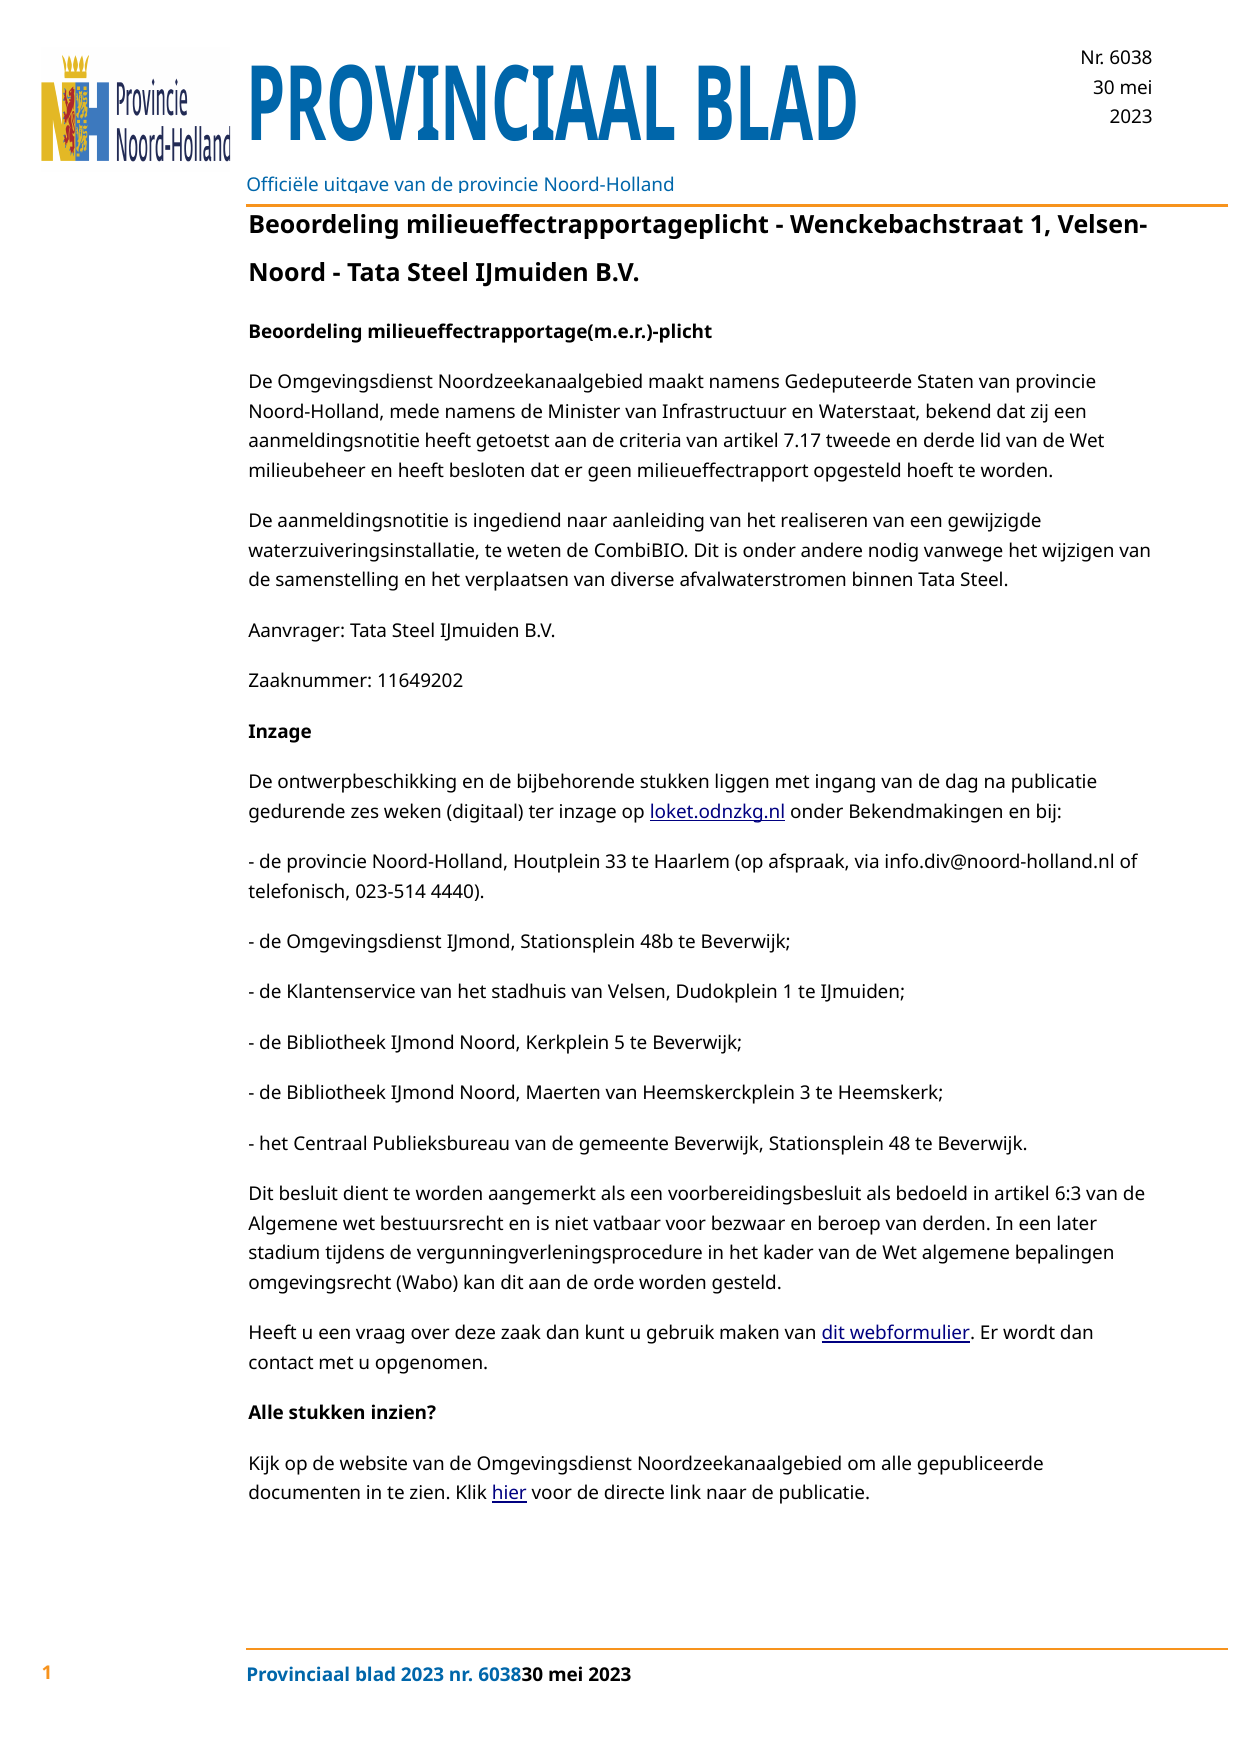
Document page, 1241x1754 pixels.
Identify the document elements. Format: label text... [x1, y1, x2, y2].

text - de provincie Noord-Holland, Houtplein 33 te Haarlem (op afspraak, via info.div@noord-holland.nl of telefonisch, 023-514 4440). [248, 848, 1152, 904]
text De ontwerpbeschikking en de bijbehorende stukken liggen met ingang van de dag na publicatie gedurende zes weken (digitaal) ter inzage op loket.odnzkg.nl onder Bekendmakingen en bij: [248, 768, 1152, 824]
text Heeft u een vraag over deze zaak dan kunt u gebruik maken van dit webformulier. Er wordt dan contact met u opgenomen. [248, 1319, 1152, 1375]
text - de Klantenservice van het stadhuis van Velsen, Dudokplein 1 te IJmuiden; [248, 979, 1152, 1004]
text Beoordeling milieueffectrapportage(m.e.r.)-plicht [248, 318, 1152, 344]
text Kijk op de website van de Omgevingsdienst Noordzeekanaalgebied om alle gepubliceerde documenten in te zien. Klik hier voor de directe link naar de publicatie. [248, 1450, 1152, 1505]
text - het Centraal Publieksbureau van de gemeente Beverwijk, Stationsplein 48 te Beverwijk. [248, 1130, 1152, 1156]
text - de Bibliotheek IJmond Noord, Maerten van Heemskerckplein 3 te Heemskerk; [248, 1079, 1152, 1105]
text Dit besluit dient te worden aangemerkt als een voorbereidingsbesluit als bedoeld in artikel 6:3 van de Algemene wet bestuursrecht en is niet vatbaar voor bezwaar en beroep van derden. In een later stadium tijdens de vergunningverleningsprocedure in het kader van de Wet algemene bepalingen omgevingsrecht (Wabo) kan dit aan de orde worden gesteld. [248, 1180, 1152, 1295]
text Beoordeling milieueffectrapportageplicht - Wenckebachstraat 1, Velsen-Noord - Tata Steel IJmuiden B.V. [248, 207, 1152, 288]
text - de Bibliotheek IJmond Noord, Kerkplein 5 te Beverwijk; [248, 1029, 1152, 1055]
text Zaaknummer: 11649202 [248, 667, 1152, 693]
text De Omgevingsdienst Noordzeekanaalgebied maakt namens Gedeputeerde Staten van provincie Noord-Holland, mede namens de Minister van Infrastructuur en Waterstaat, bekend dat zij een aanmeldingsnotitie heeft getoetst aan de criteria van artikel 7.17 tweede en derde lid van de Wet milieubeheer en heeft besloten dat er geen milieueffectrapport opgesteld hoeft te worden. [248, 368, 1152, 483]
text Aanvrager: Tata Steel IJmuiden B.V. [248, 617, 1152, 643]
text - de Omgevingsdienst IJmond, Stationsplein 48b te Beverwijk; [248, 928, 1152, 954]
text Inzage [248, 718, 1152, 744]
text De aanmeldingsnotitie is ingediend naar aanleiding van het realiseren van een gewijzigde waterzuiveringsinstallatie, te weten de CombiBIO. Dit is onder andere nodig vanwege het wijzigen van de samenstelling en het verplaatsen van diverse afvalwaterstromen binnen Tata Steel. [248, 507, 1152, 592]
picture [41, 47, 231, 172]
text Alle stukken inzien? [248, 1399, 1152, 1425]
